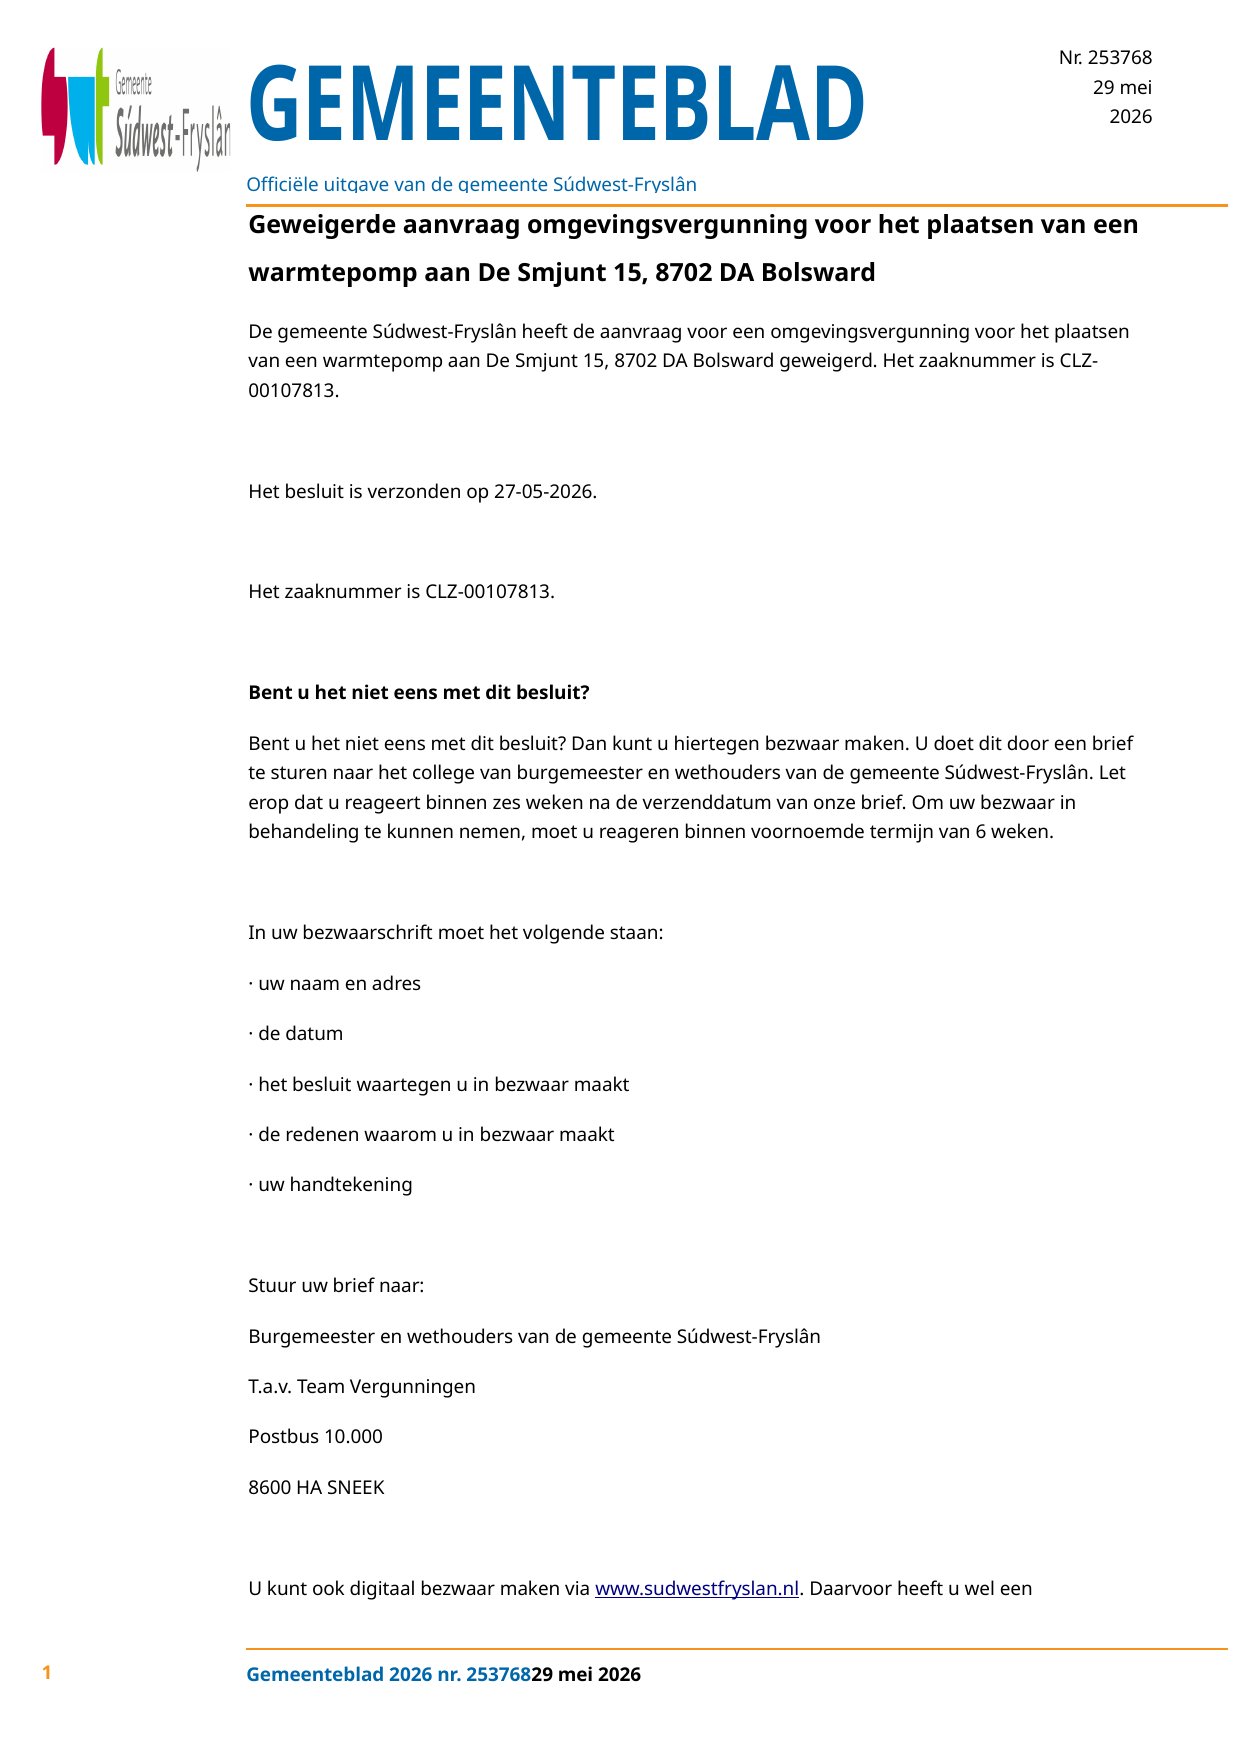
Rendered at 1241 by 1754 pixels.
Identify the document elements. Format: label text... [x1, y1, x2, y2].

text Het zaaknummer is CLZ-00107813. [248, 579, 1152, 604]
text In uw bezwaarschrift moet het volgende staan: [248, 919, 1152, 945]
text Geweigerde aanvraag omgevingsvergunning voor het plaatsen van een warmtepomp aan De Smjunt 15, 8702 DA Bolsward [248, 207, 1152, 288]
text · de datum [248, 1020, 1152, 1046]
text · uw handtekening [248, 1172, 1152, 1197]
text 8600 HA SNEEK [248, 1474, 1152, 1500]
text · de redenen waarom u in bezwaar maakt [248, 1121, 1152, 1147]
text Bent u het niet eens met dit besluit? Dan kunt u hiertegen bezwaar maken. U doet dit door een brief te sturen naar het college van burgemeester en wethouders van de gemeente Súdwest-Fryslân. Let erop dat u reageert binnen zes weken na de verzenddatum van onze brief. Om uw bezwaar in behandeling te kunnen nemen, moet u reageren binnen voornoemde termijn van 6 weken. [248, 730, 1152, 844]
text · het besluit waartegen u in bezwaar maakt [248, 1071, 1152, 1097]
text T.a.v. Team Vergunningen [248, 1373, 1152, 1399]
text De gemeente Súdwest-Fryslân heeft de aanvraag voor een omgevingsvergunning voor het plaatsen van een warmtepomp aan De Smjunt 15, 8702 DA Bolsward geweigerd. Het zaaknummer is CLZ-00107813. [248, 318, 1152, 403]
text Het besluit is verzonden op 27-05-2026. [248, 478, 1152, 504]
text Stuur uw brief naar: [248, 1272, 1152, 1298]
text Bent u het niet eens met dit besluit? [248, 679, 1152, 705]
text Postbus 10.000 [248, 1424, 1152, 1449]
text Burgemeester en wethouders van de gemeente Súdwest-Fryslân [248, 1323, 1152, 1349]
text · uw naam en adres [248, 970, 1152, 996]
picture [41, 47, 231, 172]
text U kunt ook digitaal bezwaar maken via www.sudwestfryslan.nl. Daarvoor heeft u wel een [248, 1575, 1152, 1601]
